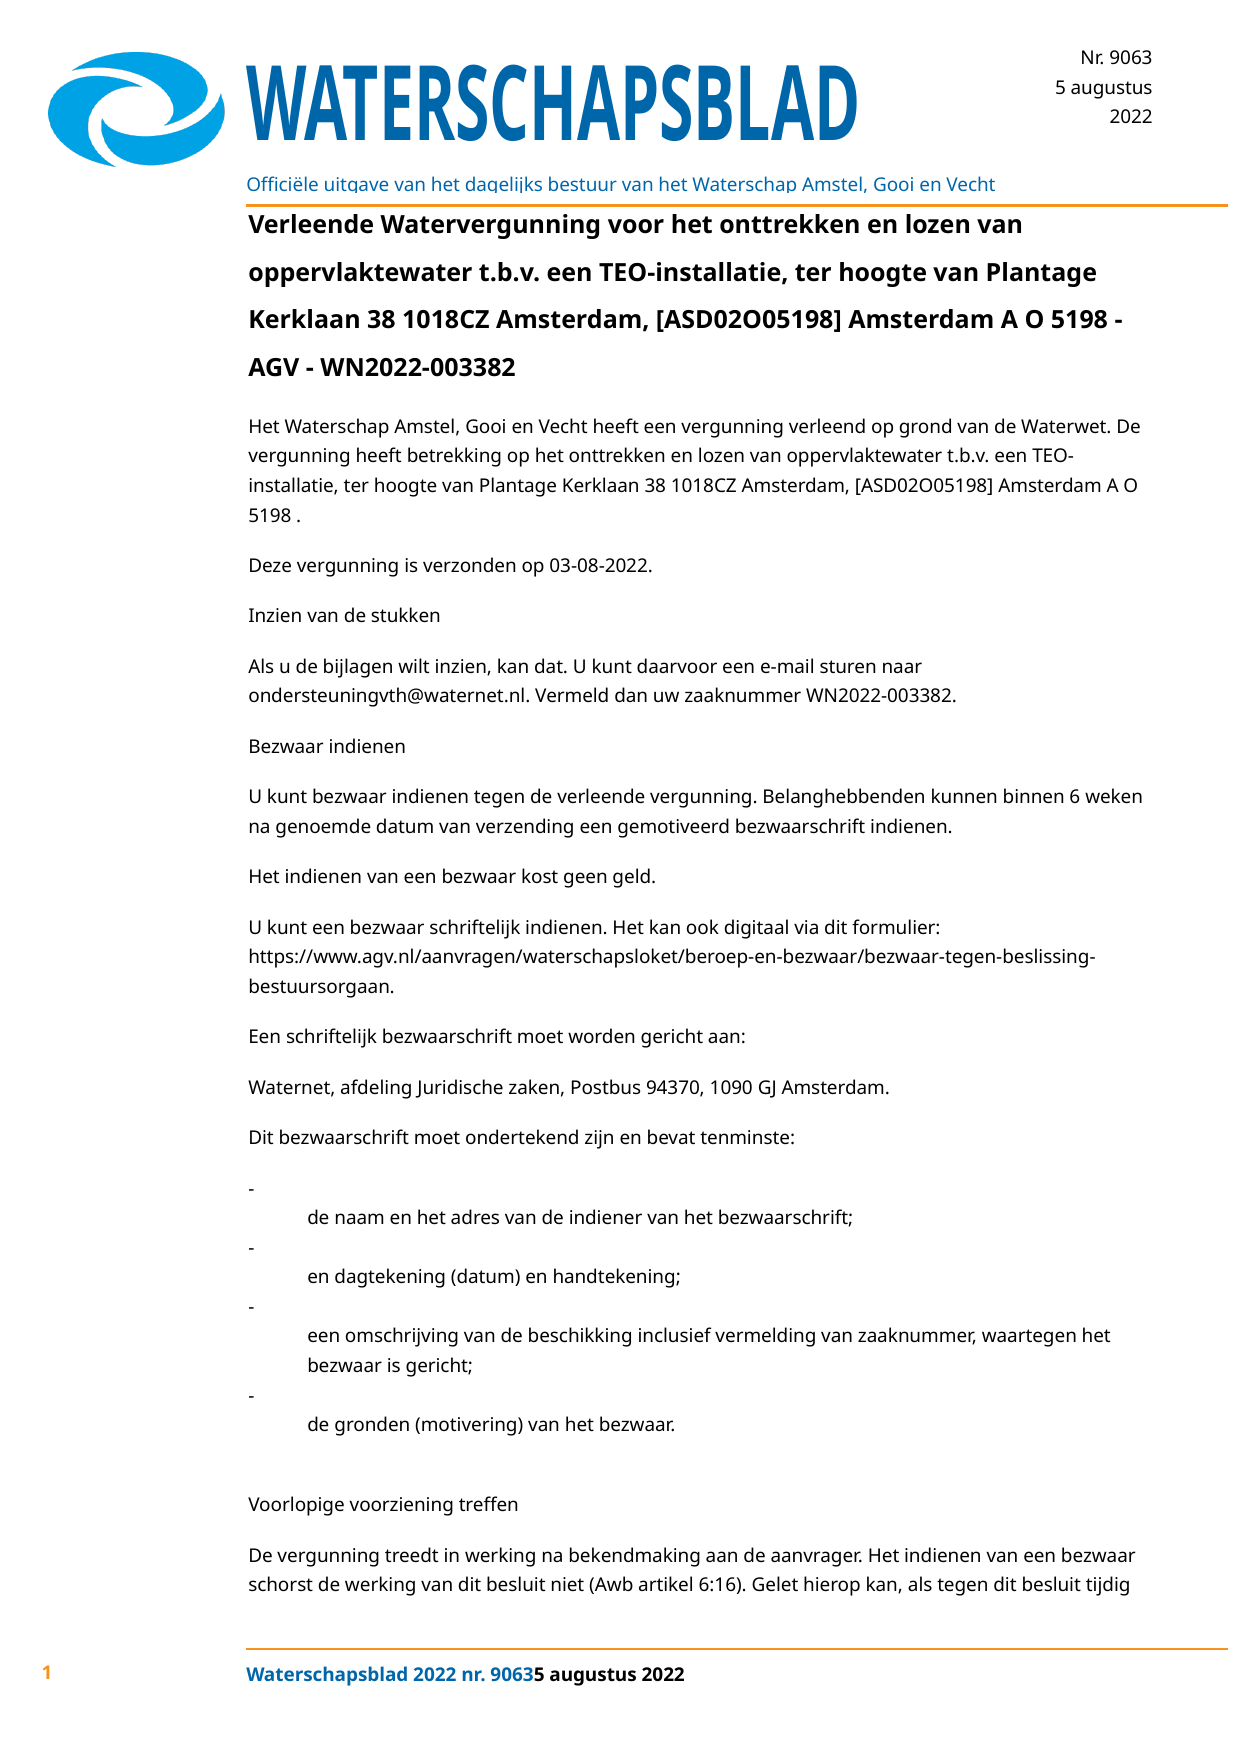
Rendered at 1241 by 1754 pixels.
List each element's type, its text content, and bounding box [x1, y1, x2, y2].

list de gronden (motivering) van het bezwaar. [248, 1411, 1152, 1437]
text Als u de bijlagen wilt inzien, kan dat. U kunt daarvoor een e-mail sturen naar ondersteuningvth@waternet.nl. Vermeld dan uw zaaknummer WN2022-003382. [248, 653, 1152, 708]
text Waternet, afdeling Juridische zaken, Postbus 94370, 1090 GJ Amsterdam. [248, 1074, 1152, 1100]
text De vergunning treedt in werking na bekendmaking aan de aanvrager. Het indienen van een bezwaar schorst de werking van dit besluit niet (Awb artikel 6:16). Gelet hierop kan, als tegen dit besluit tijdig [248, 1542, 1152, 1597]
text U kunt een bezwaar schriftelijk indienen. Het kan ook digitaal via dit formulier: https://www.agv.nl/aanvragen/waterschapsloket/beroep-en-bezwaar/bezwaar-tegen-beslissing-bestuursorgaan. [248, 914, 1152, 999]
picture [41, 47, 231, 172]
text Inzien van de stukken [248, 603, 1152, 628]
text Verleende Watervergunning voor het onttrekken en lozen van oppervlaktewater t.b.v. een TEO-installatie, ter hoogte van Plantage Kerklaan 38 1018CZ Amsterdam, [ASD02O05198] Amsterdam A O 5198 - AGV - WN2022-003382 [248, 207, 1152, 384]
text Het indienen van een bezwaar kost geen geld. [248, 863, 1152, 889]
text Een schriftelijk bezwaarschrift moet worden gericht aan: [248, 1023, 1152, 1049]
text U kunt bezwaar indienen tegen de verleende vergunning. Belanghebbenden kunnen binnen 6 weken na genoemde datum van verzending een gemotiveerd bezwaarschrift indienen. [248, 783, 1152, 839]
text Voorlopige voorziening treffen [248, 1491, 1152, 1517]
list een omschrijving van de beschikking inclusief vermelding van zaaknummer, waartegen het bezwaar is gericht; [248, 1323, 1152, 1378]
list de naam en het adres van de indiener van het bezwaarschrift; [248, 1204, 1152, 1230]
text Bezwaar indienen [248, 733, 1152, 759]
text Deze vergunning is verzonden op 03-08-2022. [248, 552, 1152, 578]
list en dagtekening (datum) en handtekening; [248, 1263, 1152, 1289]
text Het Waterschap Amstel, Gooi en Vecht heeft een vergunning verleend op grond van de Waterwet. De vergunning heeft betrekking op het onttrekken en lozen van oppervlaktewater t.b.v. een TEO-installatie, ter hoogte van Plantage Kerklaan 38 1018CZ Amsterdam, [ASD02O05198] Amsterdam A O 5198 . [248, 413, 1152, 528]
text Dit bezwaarschrift moet ondertekend zijn en bevat tenminste: [248, 1124, 1152, 1150]
